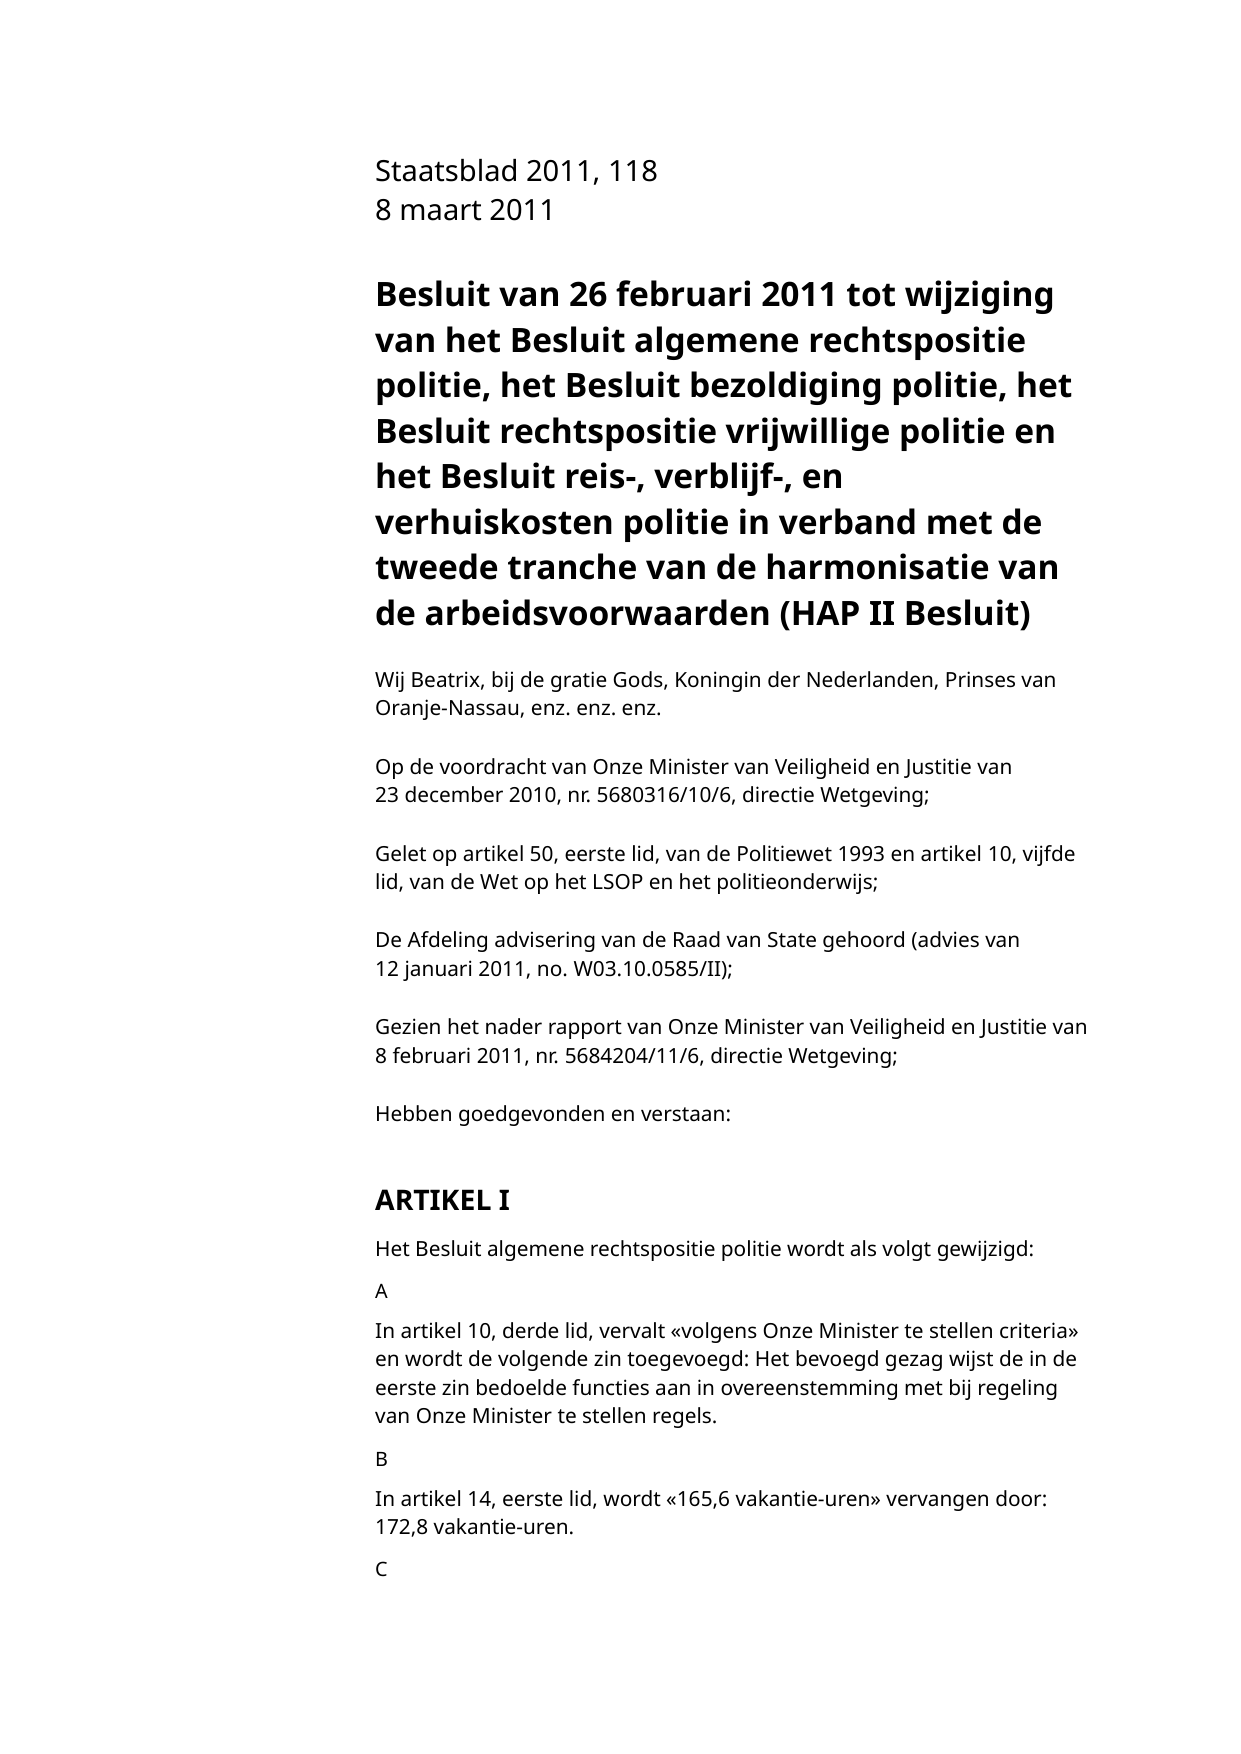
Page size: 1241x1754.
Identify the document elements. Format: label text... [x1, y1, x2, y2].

text C [375, 1556, 1090, 1582]
subtitle Besluit van 26 februari 2011 tot wijziging van het Besluit algemene rechtspositie politie, het Besluit bezoldiging politie, het Besluit rechtspositie vrijwillige politie en het Besluit reis-, verblijf-, en verhuiskosten politie in verband met de tweede tranche van de harmonisatie van de arbeidsvoorwaarden (HAP II Besluit) [375, 271, 1090, 635]
text Hebben goedgevonden en verstaan: [375, 1099, 1090, 1128]
text Het Besluit algemene rechtspositie politie wordt als volgt gewijzigd: [375, 1234, 1090, 1262]
text Wij Beatrix, bij de gratie Gods, Koningin der Nederlanden, Prinses van Oranje-Nassau, enz. enz. enz. [375, 665, 1090, 722]
text A [375, 1277, 1090, 1304]
text In artikel 14, eerste lid, wordt «165,6 vakantie-uren» vervangen door: 172,8 vakantie-uren. [375, 1484, 1090, 1541]
subtitle ARTIKEL I [375, 1180, 1090, 1219]
text B [375, 1445, 1090, 1472]
text De Afdeling advisering van de Raad van State gehoord (advies van 12 januari 2011, no. W03.10.0585/II); [375, 926, 1090, 982]
text Gelet op artikel 50, eerste lid, van de Politiewet 1993 en artikel 10, vijfde lid, van de Wet op het LSOP en het politieonderwijs; [375, 839, 1090, 896]
text 8 maart 2011 [375, 190, 1090, 229]
text In artikel 10, derde lid, vervalt «volgens Onze Minister te stellen criteria» en wordt de volgende zin toegevoegd: Het bevoegd gezag wijst de in de eerste zin bedoelde functies aan in overeenstemming met bij regeling van Onze Minister te stellen regels. [375, 1316, 1090, 1430]
text Gezien het nader rapport van Onze Minister van Veiligheid en Justitie van 8 februari 2011, nr. 5684204/11/6, directie Wetgeving; [375, 1012, 1090, 1069]
text Op de voordracht van Onze Minister van Veiligheid en Justitie van 23 december 2010, nr. 5680316/10/6, directie Wetgeving; [375, 752, 1090, 809]
text Staatsblad 2011, 118 [375, 150, 1090, 190]
